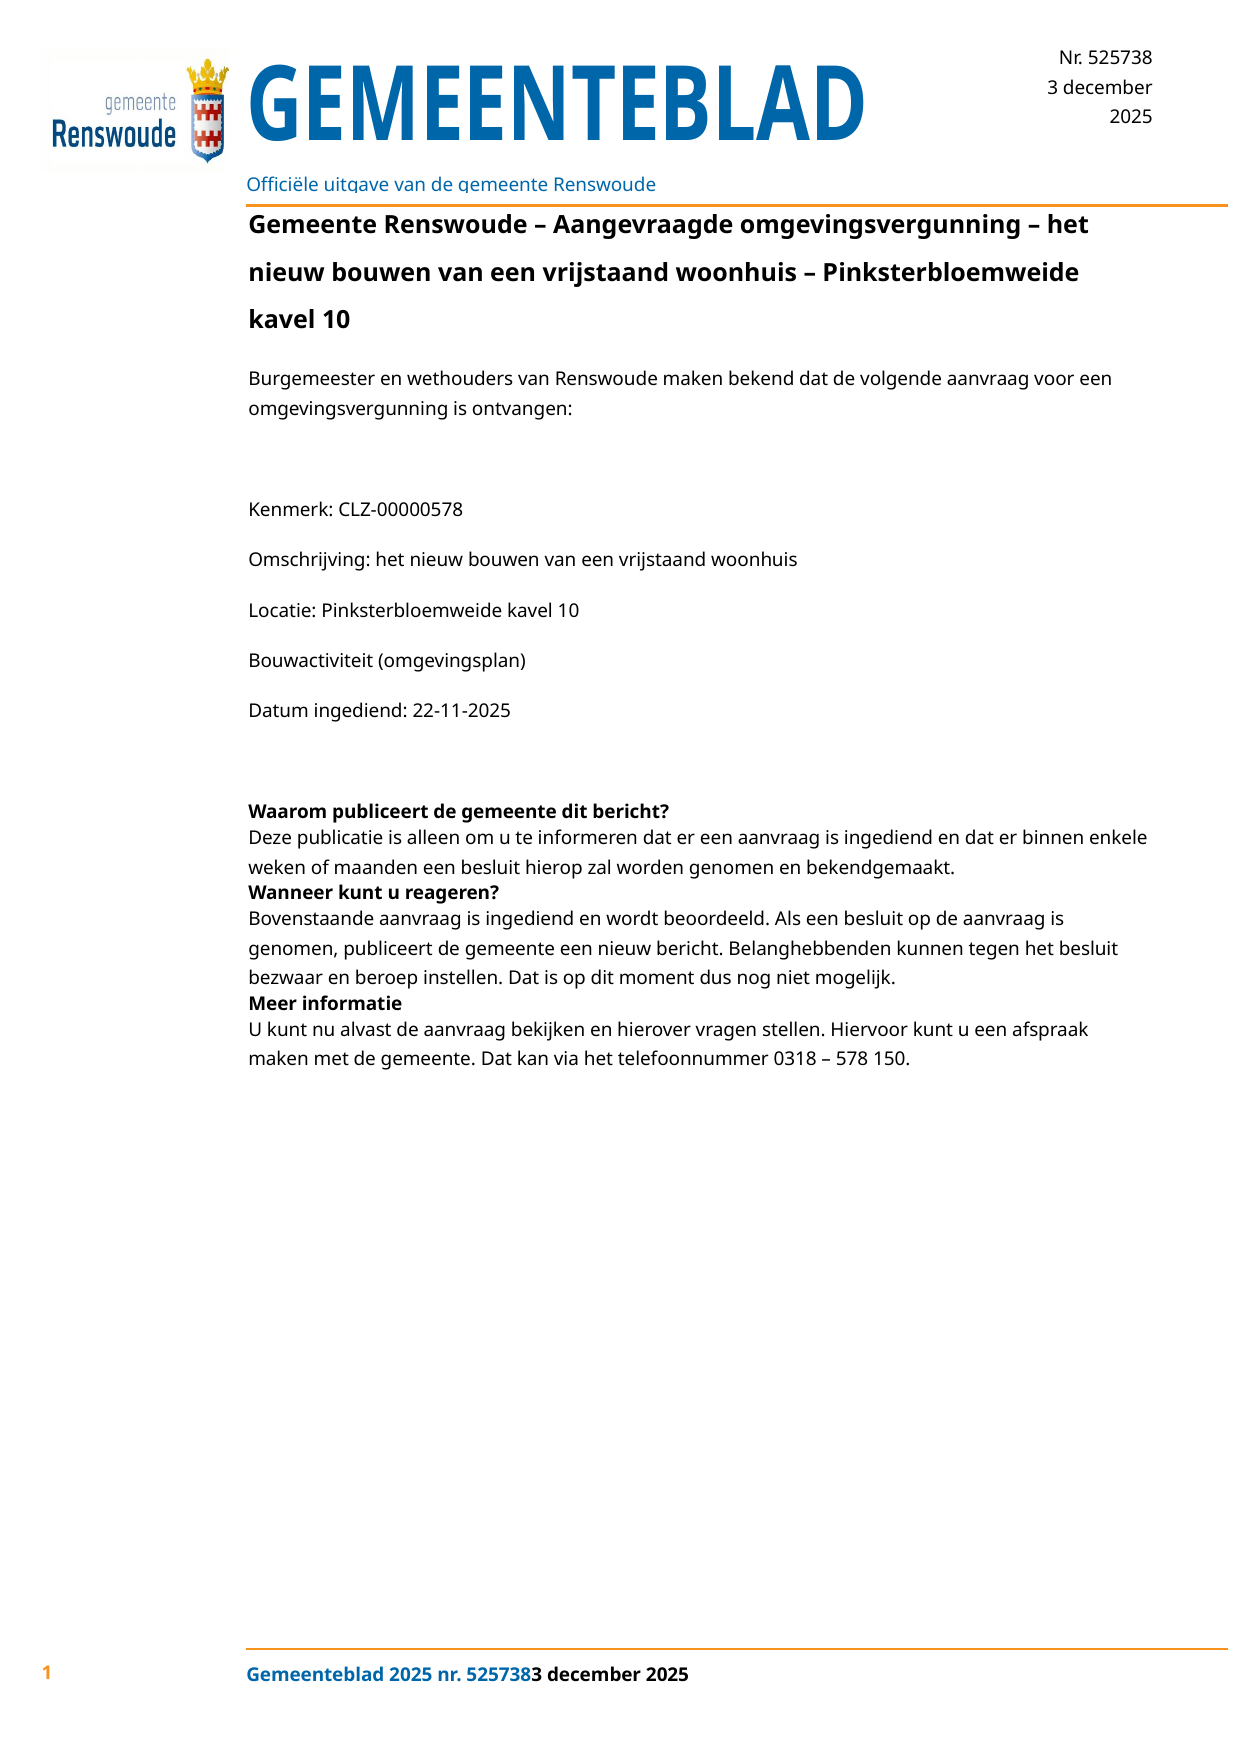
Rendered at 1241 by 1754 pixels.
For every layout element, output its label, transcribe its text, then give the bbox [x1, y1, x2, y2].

picture [41, 47, 231, 172]
text Burgemeester en wethouders van Renswoude maken bekend dat de volgende aanvraag voor een omgevingsvergunning is ontvangen: [248, 366, 1152, 421]
table_cell Meer informatie [248, 990, 1152, 1016]
table_cell Wanneer kunt u reageren? [248, 880, 1152, 905]
text Bouwactiviteit (omgevingsplan) [248, 647, 1152, 673]
text Locatie: Pinksterbloemweide kavel 10 [248, 597, 1152, 622]
text Kenmerk: CLZ-00000578 [248, 496, 1152, 522]
table_header Waarom publiceert de gemeente dit bericht? [248, 799, 1152, 824]
text Gemeente Renswoude – Aangevraagde omgevingsvergunning – het nieuw bouwen van een vrijstaand woonhuis – Pinksterbloemweide kavel 10 [248, 207, 1152, 336]
text Datum ingediend: 22-11-2025 [248, 698, 1152, 723]
text Omschrijving: het nieuw bouwen van een vrijstaand woonhuis [248, 546, 1152, 572]
table_cell U kunt nu alvast de aanvraag bekijken en hierover vragen stellen. Hiervoor kunt u een afspraak maken met de gemeente. Dat kan via het telefoonnummer 0318 – 578 150. [248, 1016, 1152, 1071]
table_cell Deze publicatie is alleen om u te informeren dat er een aanvraag is ingediend en dat er binnen enkele weken of maanden een besluit hierop zal worden genomen en bekendgemaakt. [248, 824, 1152, 879]
table_cell Bovenstaande aanvraag is ingediend en wordt beoordeeld. Als een besluit op de aanvraag is genomen, publiceert de gemeente een nieuw bericht. Belanghebbenden kunnen tegen het besluit bezwaar en beroep instellen. Dat is op dit moment dus nog niet mogelijk. [248, 905, 1152, 990]
